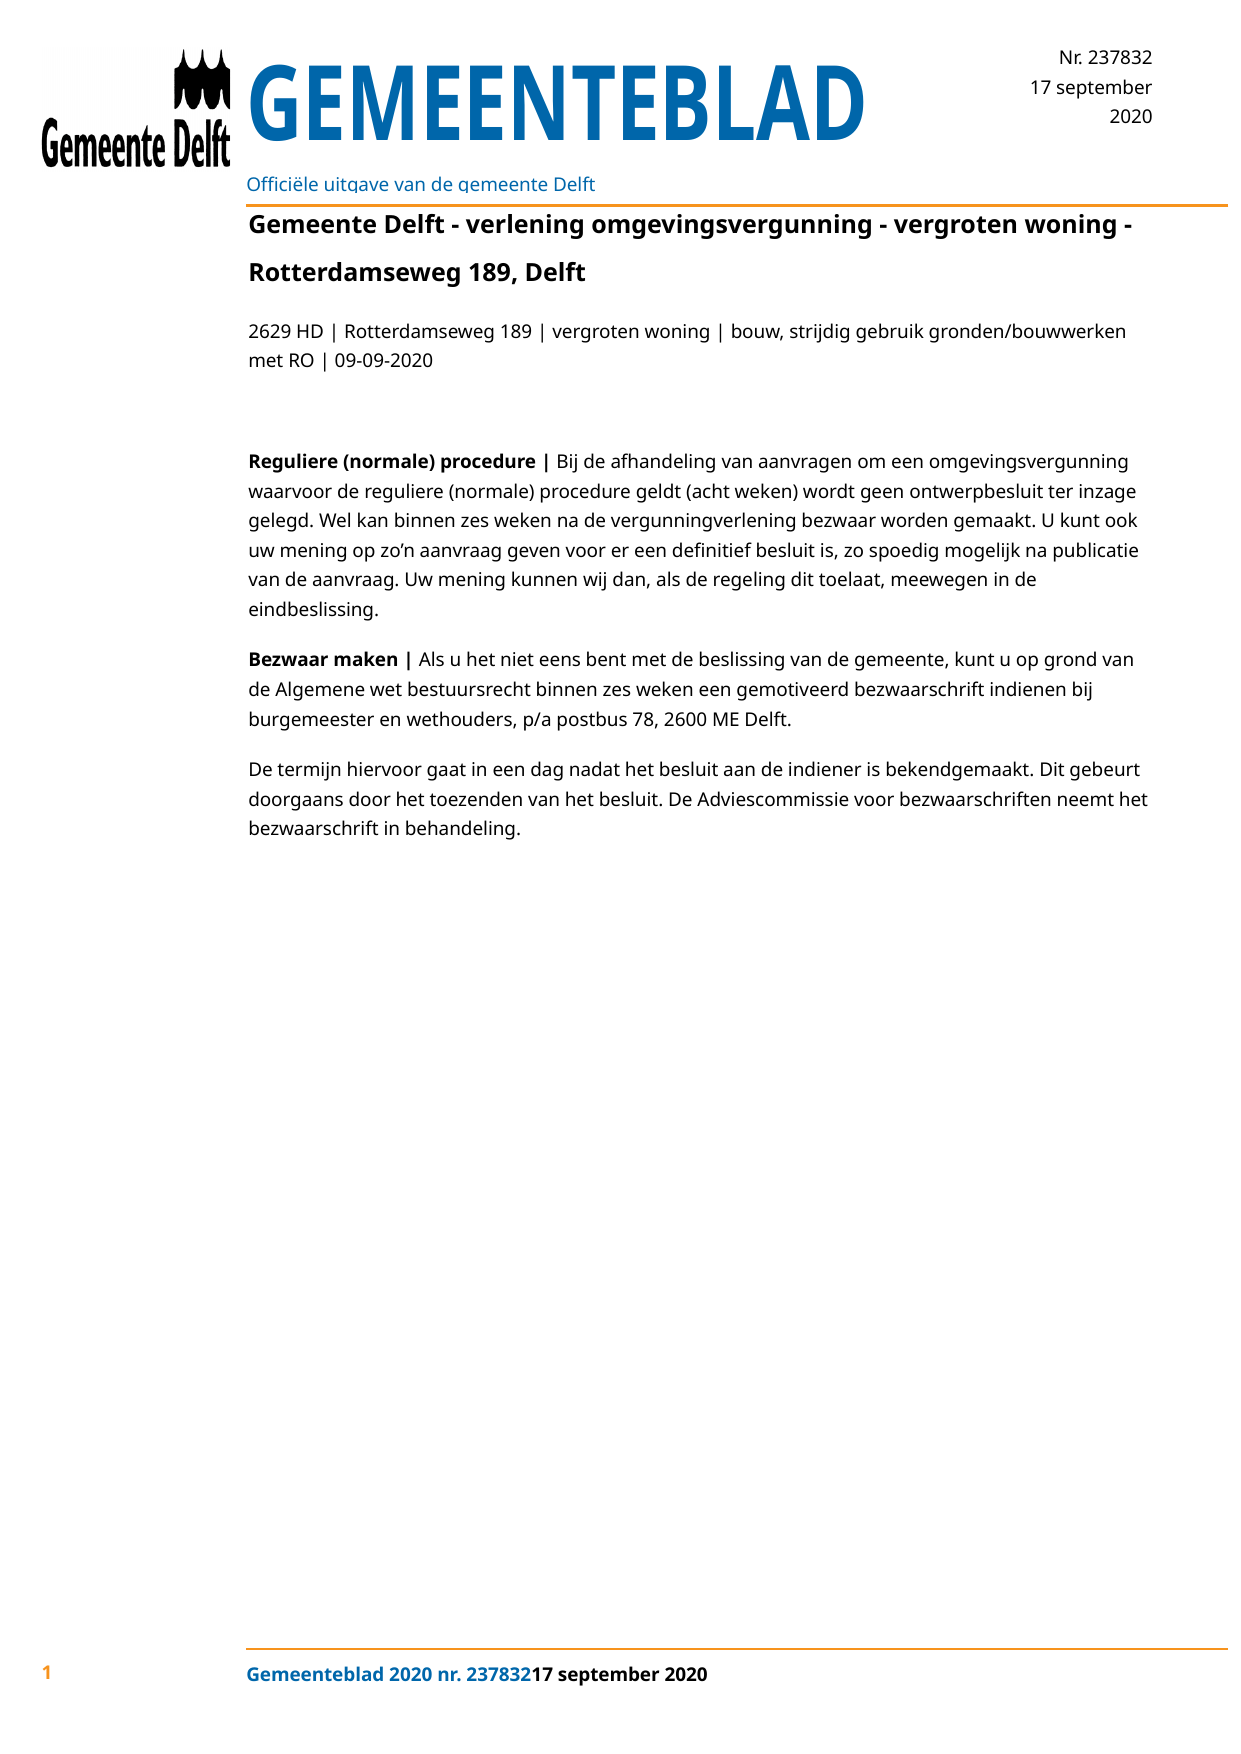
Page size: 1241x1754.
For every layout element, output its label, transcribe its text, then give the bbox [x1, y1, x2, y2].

picture [41, 47, 231, 172]
text 2629 HD | Rotterdamseweg 189 | vergroten woning | bouw, strijdig gebruik gronden/bouwwerken met RO | 09-09-2020 [248, 318, 1152, 373]
text Bezwaar maken | Als u het niet eens bent met de beslissing van de gemeente, kunt u op grond van de Algemene wet bestuursrecht binnen zes weken een gemotiveerd bezwaarschrift indienen bij burgemeester en wethouders, p/a postbus 78, 2600 ME Delft. [248, 647, 1152, 732]
text Reguliere (normale) procedure | Bij de afhandeling van aanvragen om een omgevingsvergunning waarvoor de reguliere (normale) procedure geldt (acht weken) wordt geen ontwerpbesluit ter inzage gelegd. Wel kan binnen zes weken na de vergunningverlening bezwaar worden gemaakt. U kunt ook uw mening op zo’n aanvraag geven voor er een definitief besluit is, zo spoedig mogelijk na publicatie van de aanvraag. Uw mening kunnen wij dan, als de regeling dit toelaat, meewegen in de eindbeslissing. [248, 448, 1152, 622]
text De termijn hiervoor gaat in een dag nadat het besluit aan de indiener is bekendgemaakt. Dit gebeurt doorgaans door het toezenden van het besluit. De Adviescommissie voor bezwaarschriften neemt het bezwaarschrift in behandeling. [248, 756, 1152, 841]
text Gemeente Delft - verlening omgevingsvergunning - vergroten woning - Rotterdamseweg 189, Delft [248, 207, 1152, 288]
